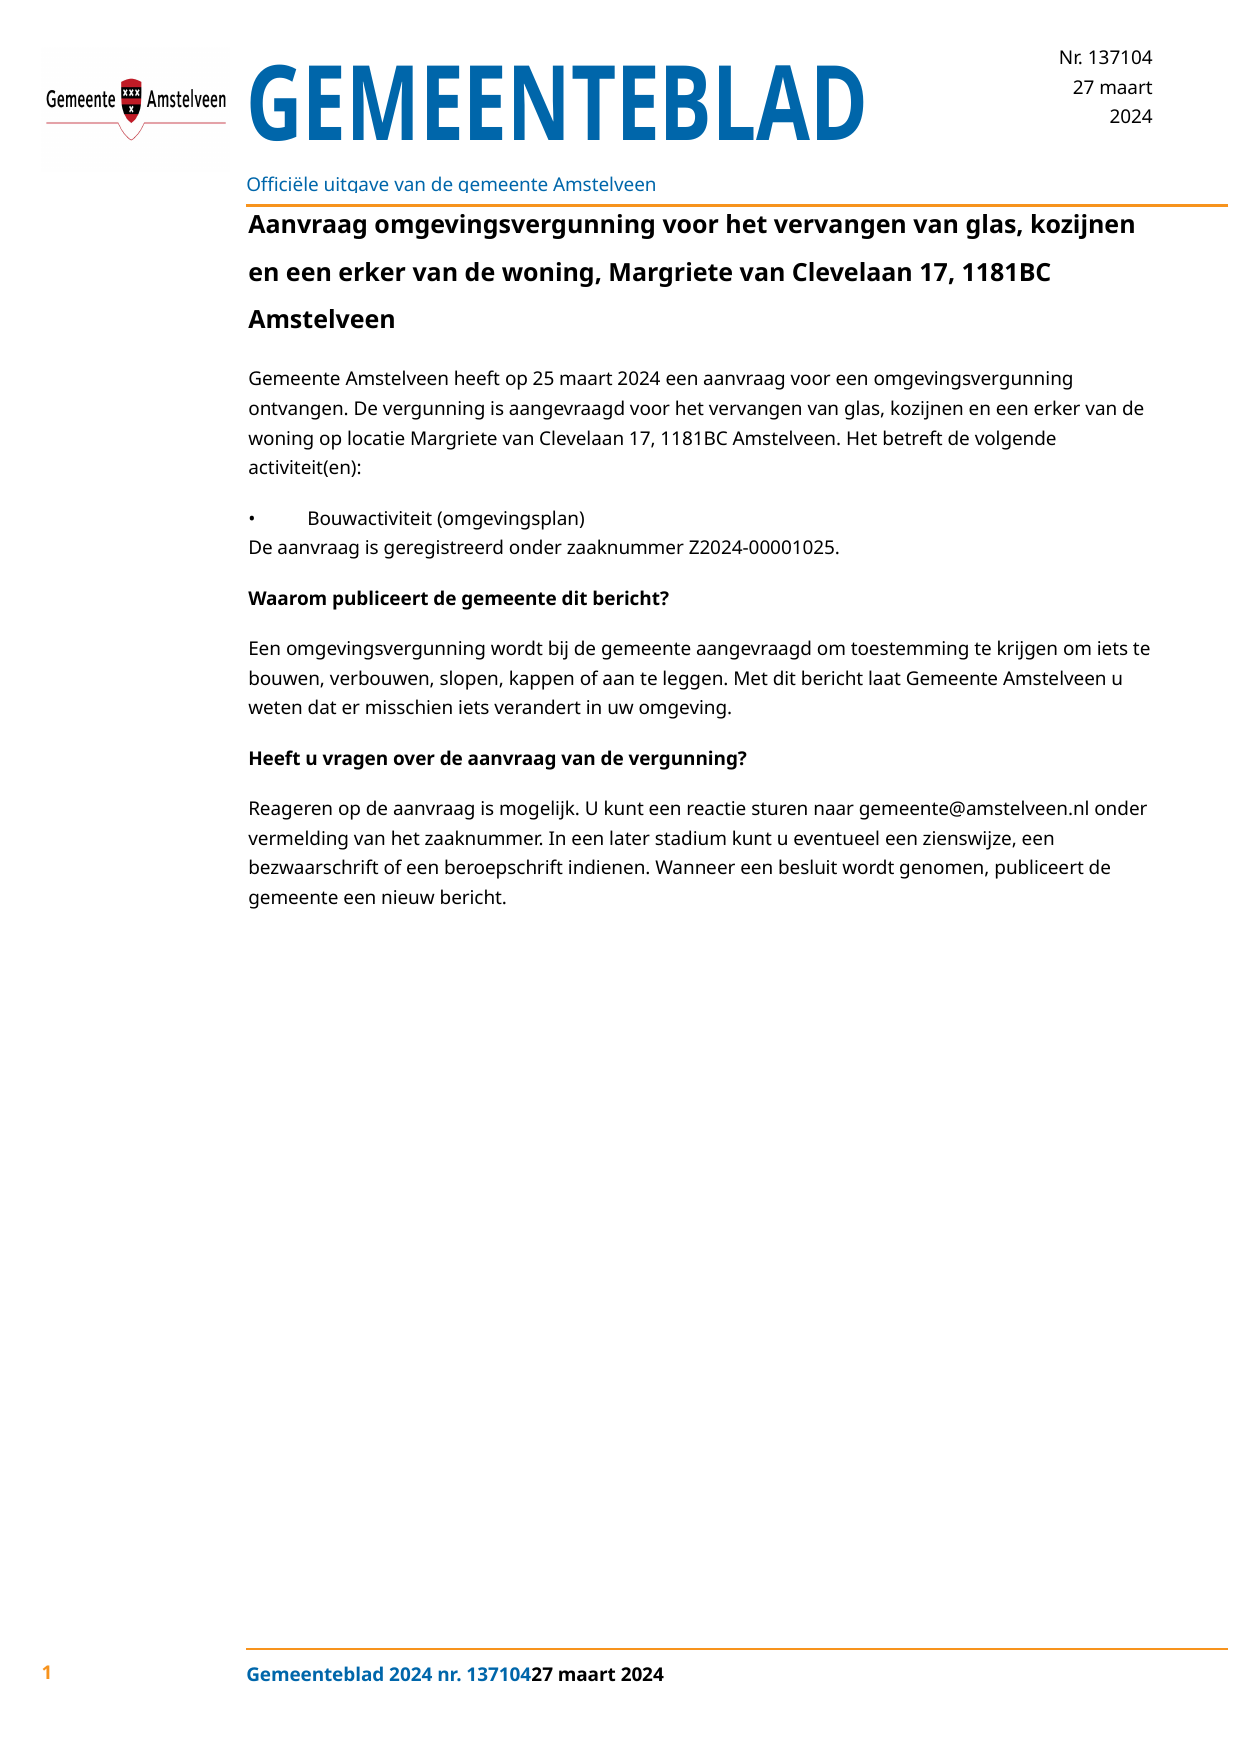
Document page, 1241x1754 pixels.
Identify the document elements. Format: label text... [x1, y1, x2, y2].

text Aanvraag omgevingsvergunning voor het vervangen van glas, kozijnen en een erker van de woning, Margriete van Clevelaan 17, 1181BC Amstelveen [248, 207, 1152, 336]
text Heeft u vragen over de aanvraag van de vergunning? [248, 745, 1152, 770]
text Een omgevingsvergunning wordt bij de gemeente aangevraagd om toestemming te krijgen om iets te bouwen, verbouwen, slopen, kappen of aan te leggen. Met dit bericht laat Gemeente Amstelveen u weten dat er misschien iets verandert in uw omgeving. [248, 635, 1152, 720]
text Gemeente Amstelveen heeft op 25 maart 2024 een aanvraag voor een omgevingsvergunning ontvangen. De vergunning is aangevraagd voor het vervangen van glas, kozijnen en een erker van de woning op locatie Margriete van Clevelaan 17, 1181BC Amstelveen. Het betreft de volgende activiteit(en): [248, 366, 1152, 480]
text Reageren op de aanvraag is mogelijk. U kunt een reactie sturen naar gemeente@amstelveen.nl onder vermelding van het zaaknummer. In een later stadium kunt u eventueel een zienswijze, een bezwaarschrift of een beroepschrift indienen. Wanneer een besluit wordt genomen, publiceert de gemeente een nieuw bericht. [248, 795, 1152, 909]
list Bouwactiviteit (omgevingsplan) [248, 505, 1152, 530]
text Waarom publiceert de gemeente dit bericht? [248, 585, 1152, 610]
text De aanvraag is geregistreerd onder zaaknummer Z2024-00001025. [248, 534, 1152, 560]
picture [41, 47, 231, 172]
